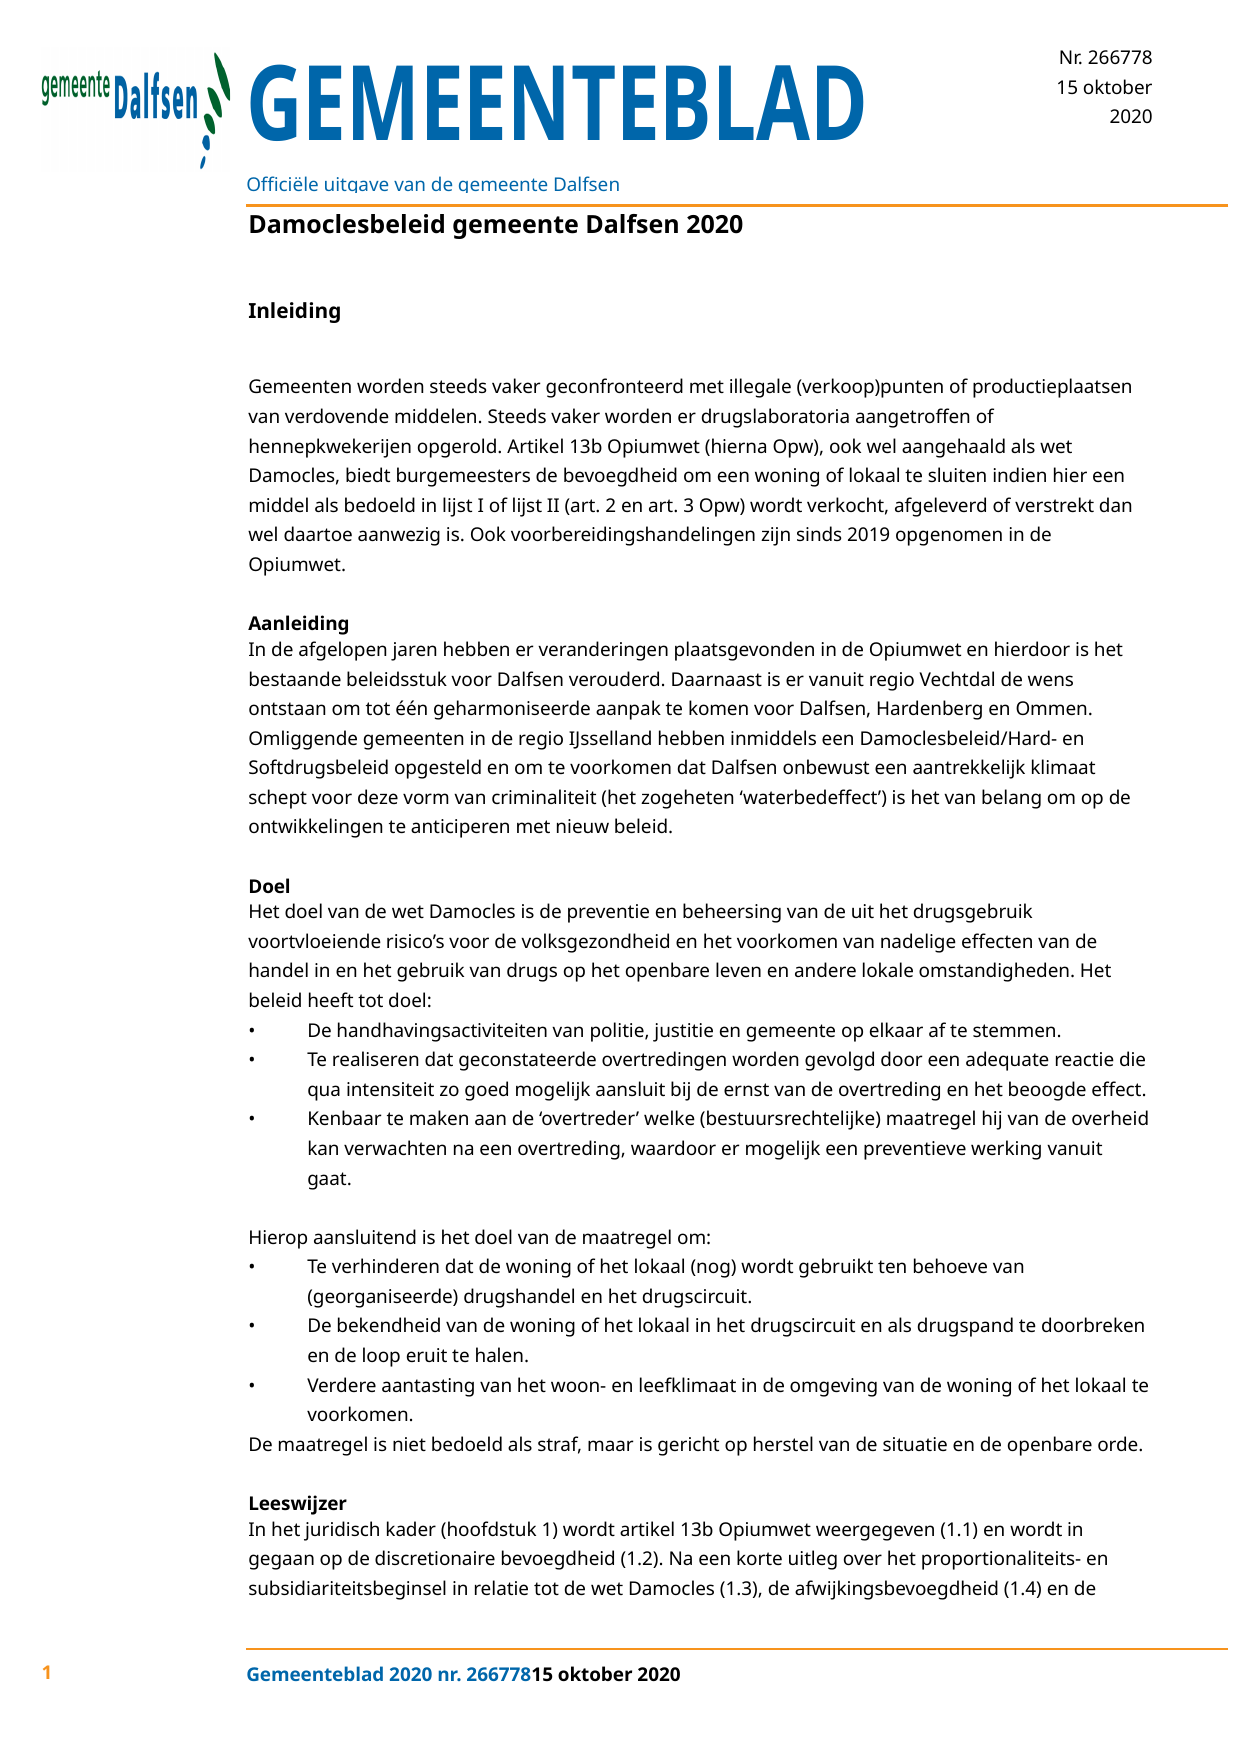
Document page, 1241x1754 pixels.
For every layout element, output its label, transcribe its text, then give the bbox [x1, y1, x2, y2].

text Aanleiding [248, 610, 1152, 636]
list Te realiseren dat geconstateerde overtredingen worden gevolgd door een adequate reactie die qua intensiteit zo goed mogelijk aansluit bij de ernst van de overtreding en het beoogde effect. [248, 1046, 1152, 1102]
text In het juridisch kader (hoofdstuk 1) wordt artikel 13b Opiumwet weergegeven (1.1) en wordt in gegaan op de discretionaire bevoegdheid (1.2). Na een korte uitleg over het proportionaliteits- en subsidiariteitsbeginsel in relatie tot de wet Damocles (1.3), de afwijkingsbevoegdheid (1.4) en de [248, 1516, 1152, 1601]
text Gemeenten worden steeds vaker geconfronteerd met illegale (verkoop)punten of productieplaatsen van verdovende middelen. Steeds vaker worden er drugslaboratoria aangetroffen of hennepkwekerijen opgerold. Artikel 13b Opiumwet (hierna Opw), ook wel aangehaald als wet Damocles, biedt burgemeesters de bevoegdheid om een woning of lokaal te sluiten indien hier een middel als bedoeld in lijst I of lijst II (art. 2 en art. 3 Opw) wordt verkocht, afgeleverd of verstrekt dan wel daartoe aanwezig is. Ook voorbereidingshandelingen zijn sinds 2019 opgenomen in de Opiumwet. [248, 374, 1152, 577]
text Damoclesbeleid gemeente Dalfsen 2020 [248, 207, 1152, 241]
text De maatregel is niet bedoeld als straf, maar is gericht op herstel van de situatie en de openbare orde. [248, 1431, 1152, 1457]
list De bekendheid van de woning of het lokaal in het drugscircuit en als drugspand te doorbreken en de loop eruit te halen. [248, 1313, 1152, 1368]
list Verdere aantasting van het woon- en leefklimaat in de omgeving van de woning of het lokaal te voorkomen. [248, 1372, 1152, 1427]
list Te verhinderen dat de woning of het lokaal (nog) wordt gebruikt ten behoeve van (georganiseerde) drugshandel en het drugscircuit. [248, 1253, 1152, 1309]
list De handhavingsactiviteiten van politie, justitie en gemeente op elkaar af te stemmen. [248, 1017, 1152, 1043]
list Kenbaar te maken aan de ‘overtreder’ welke (bestuursrechtelijke) maatregel hij van de overheid kan verwachten na een overtreding, waardoor er mogelijk een preventieve werking vanuit gaat. [248, 1106, 1152, 1191]
text Inleiding [248, 296, 1152, 324]
text Leeswijzer [248, 1490, 1152, 1516]
text In de afgelopen jaren hebben er veranderingen plaatsgevonden in de Opiumwet en hierdoor is het bestaande beleidsstuk voor Dalfsen verouderd. Daarnaast is er vanuit regio Vechtdal de wens ontstaan om tot één geharmoniseerde aanpak te komen voor Dalfsen, Hardenberg en Ommen. Omliggende gemeenten in de regio IJsselland hebben inmiddels een Damoclesbeleid/Hard- en Softdrugsbeleid opgesteld en om te voorkomen dat Dalfsen onbewust een aantrekkelijk klimaat schept voor deze vorm van criminaliteit (het zogeheten ‘waterbedeffect’) is het van belang om op de ontwikkelingen te anticiperen met nieuw beleid. [248, 636, 1152, 839]
picture [41, 47, 231, 172]
text Doel [248, 873, 1152, 898]
text Het doel van de wet Damocles is de preventie en beheersing van de uit het drugsgebruik voortvloeiende risico’s voor de volksgezondheid en het voorkomen van nadelige effecten van de handel in en het gebruik van drugs op het openbare leven en andere lokale omstandigheden. Het beleid heeft tot doel: [248, 898, 1152, 1013]
text Hierop aansluitend is het doel van de maatregel om: [248, 1224, 1152, 1250]
